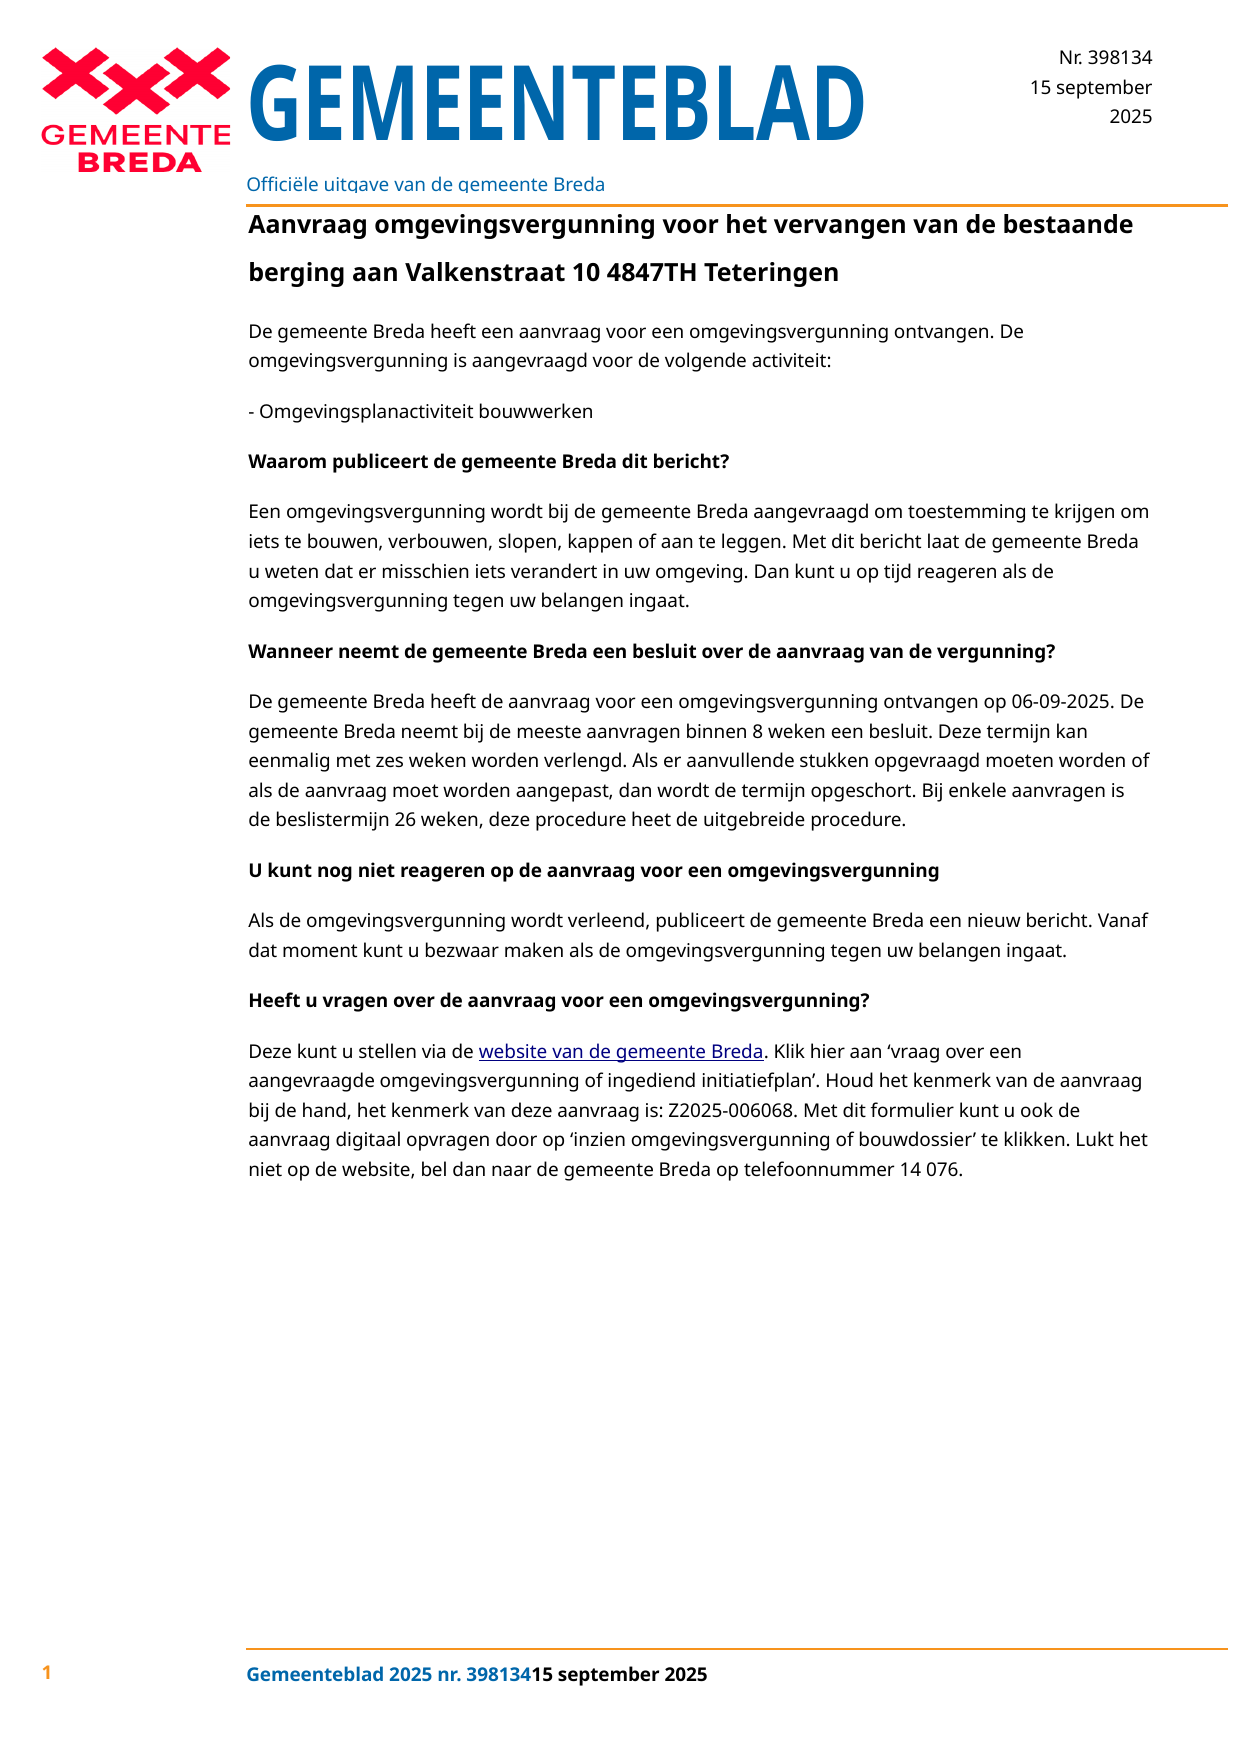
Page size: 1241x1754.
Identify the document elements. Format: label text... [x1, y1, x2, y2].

text Deze kunt u stellen via de website van de gemeente Breda. Klik hier aan ‘vraag over een aangevraagde omgevingsvergunning of ingediend initiatiefplan’. Houd het kenmerk van de aanvraag bij de hand, het kenmerk van deze aanvraag is: Z2025-006068. Met dit formulier kunt u ook de aanvraag digitaal opvragen door op ‘inzien omgevingsvergunning of bouwdossier’ te klikken. Lukt het niet op de website, bel dan naar de gemeente Breda op telefoonnummer 14 076. [248, 1038, 1152, 1182]
text Aanvraag omgevingsvergunning voor het vervangen van de bestaande berging aan Valkenstraat 10 4847TH Teteringen [248, 207, 1152, 288]
text - Omgevingsplanactiviteit bouwwerken [248, 398, 1152, 424]
text Waarom publiceert de gemeente Breda dit bericht? [248, 448, 1152, 474]
text Heeft u vragen over de aanvraag voor een omgevingsvergunning? [248, 987, 1152, 1013]
text De gemeente Breda heeft een aanvraag voor een omgevingsvergunning ontvangen. De omgevingsvergunning is aangevraagd voor de volgende activiteit: [248, 318, 1152, 373]
picture [41, 47, 231, 172]
text Een omgevingsvergunning wordt bij de gemeente Breda aangevraagd om toestemming te krijgen om iets te bouwen, verbouwen, slopen, kappen of aan te leggen. Met dit bericht laat de gemeente Breda u weten dat er misschien iets verandert in uw omgeving. Dan kunt u op tijd reageren als de omgevingsvergunning tegen uw belangen ingaat. [248, 499, 1152, 613]
text De gemeente Breda heeft de aanvraag voor een omgevingsvergunning ontvangen op 06-09-2025. De gemeente Breda neemt bij de meeste aanvragen binnen 8 weken een besluit. Deze termijn kan eenmalig met zes weken worden verlengd. Als er aanvullende stukken opgevraagd moeten worden of als de aanvraag moet worden aangepast, dan wordt de termijn opgeschort. Bij enkele aanvragen is de beslistermijn 26 weken, deze procedure heet de uitgebreide procedure. [248, 688, 1152, 832]
text Als de omgevingsvergunning wordt verleend, publiceert de gemeente Breda een nieuw bericht. Vanaf dat moment kunt u bezwaar maken als de omgevingsvergunning tegen uw belangen ingaat. [248, 907, 1152, 963]
text U kunt nog niet reageren op de aanvraag voor een omgevingsvergunning [248, 857, 1152, 883]
text Wanneer neemt de gemeente Breda een besluit over de aanvraag van de vergunning? [248, 638, 1152, 664]
